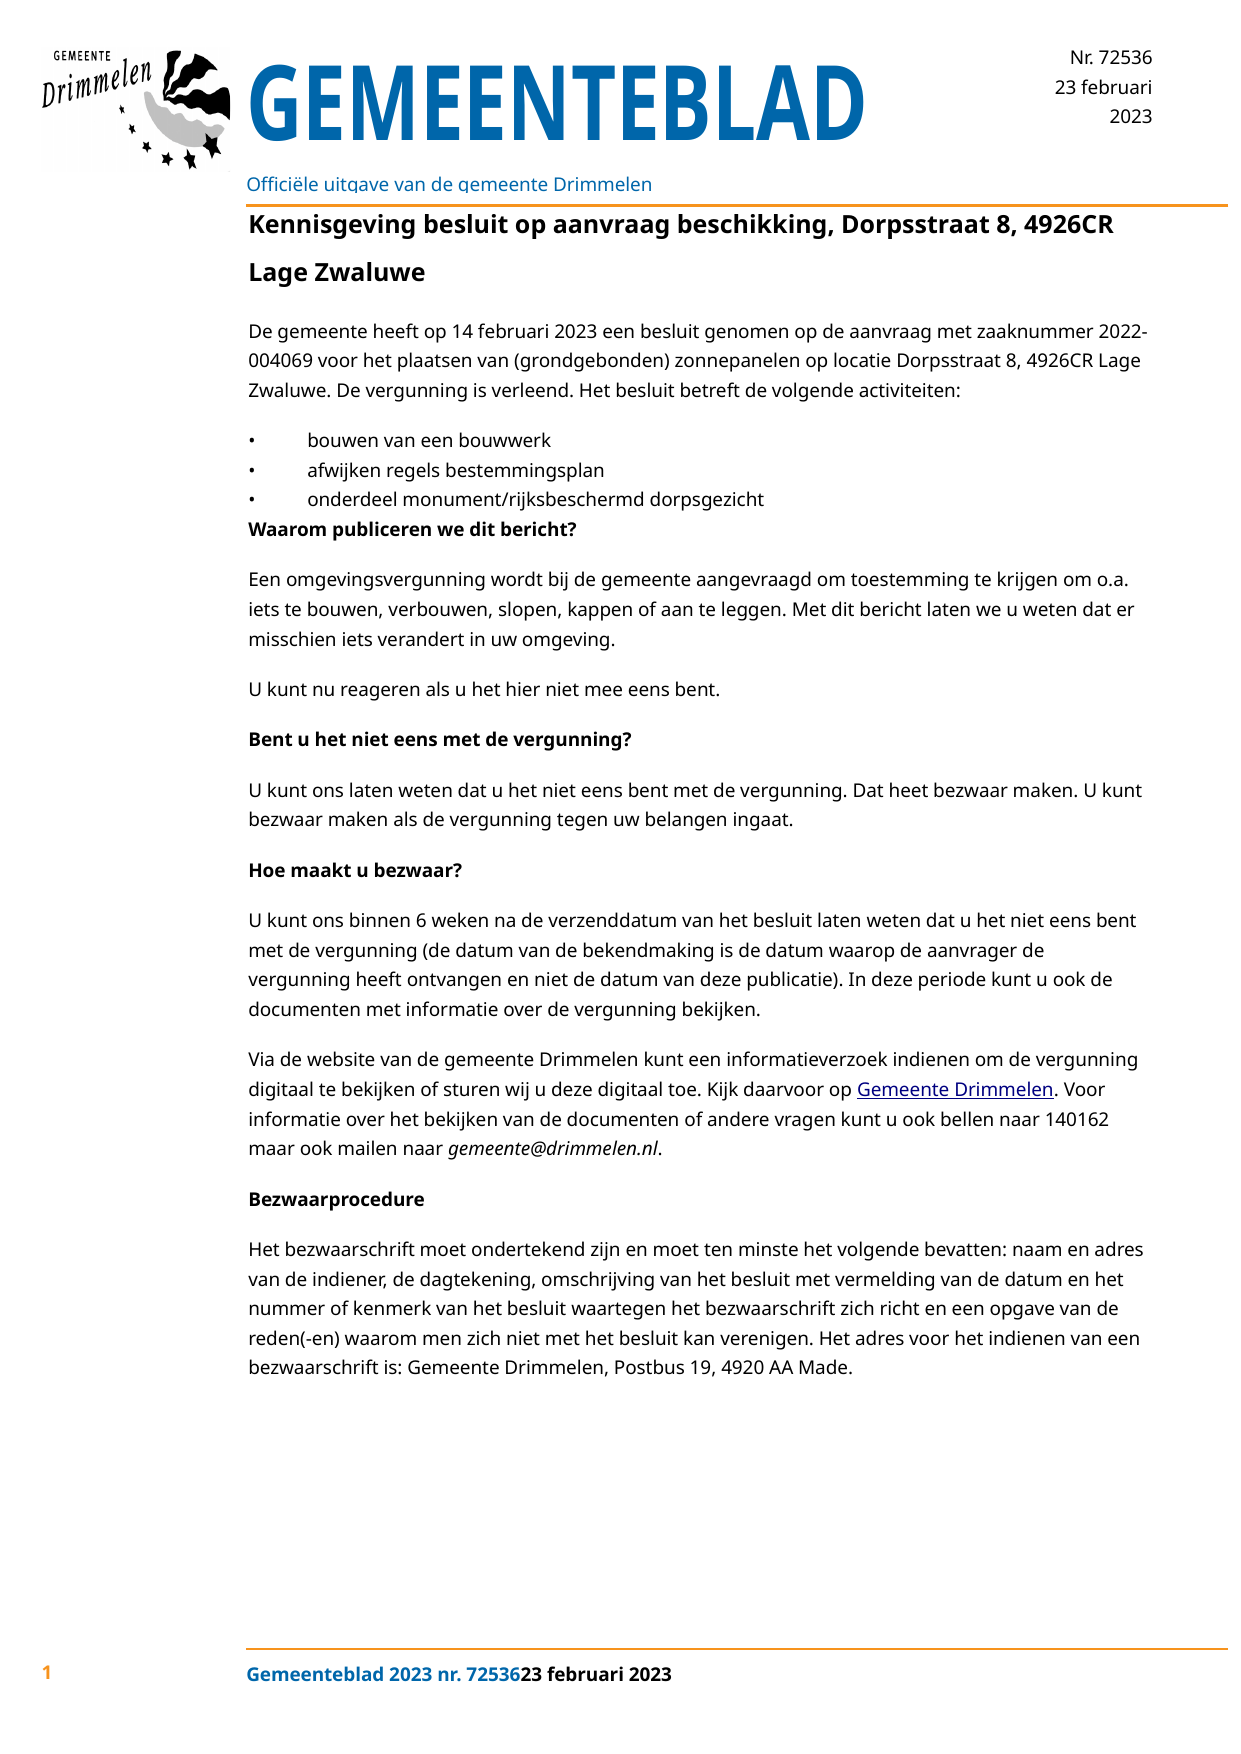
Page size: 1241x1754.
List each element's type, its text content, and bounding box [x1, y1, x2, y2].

text U kunt ons laten weten dat u het niet eens bent met de vergunning. Dat heet bezwaar maken. U kunt bezwaar maken als de vergunning tegen uw belangen ingaat. [248, 777, 1152, 832]
list afwijken regels bestemmingsplan [248, 457, 1152, 483]
text Bezwaarprocedure [248, 1186, 1152, 1212]
list bouwen van een bouwwerk [248, 427, 1152, 453]
text U kunt ons binnen 6 weken na de verzenddatum van het besluit laten weten dat u het niet eens bent met de vergunning (de datum van de bekendmaking is de datum waarop de aanvrager de vergunning heeft ontvangen en niet de datum van deze publicatie). In deze periode kunt u ook de documenten met informatie over de vergunning bekijken. [248, 907, 1152, 1022]
text Via de website van de gemeente Drimmelen kunt een informatieverzoek indienen om de vergunning digitaal te bekijken of sturen wij u deze digitaal toe. Kijk daarvoor op Gemeente Drimmelen. Voor informatie over het bekijken van de documenten of andere vragen kunt u ook bellen naar 140162 maar ook mailen naar gemeente@drimmelen.nl. [248, 1047, 1152, 1161]
text U kunt nu reageren als u het hier niet mee eens bent. [248, 676, 1152, 702]
text Het bezwaarschrift moet ondertekend zijn en moet ten minste het volgende bevatten: naam en adres van de indiener, de dagtekening, omschrijving van het besluit met vermelding van de datum en het nummer of kenmerk van het besluit waartegen het bezwaarschrift zich richt en een opgave van de reden(-en) waarom men zich niet met het besluit kan verenigen. Het adres voor het indienen van een bezwaarschrift is: Gemeente Drimmelen, Postbus 19, 4920 AA Made. [248, 1236, 1152, 1380]
text Bent u het niet eens met de vergunning? [248, 727, 1152, 752]
text Een omgevingsvergunning wordt bij de gemeente aangevraagd om toestemming te krijgen om o.a. iets te bouwen, verbouwen, slopen, kappen of aan te leggen. Met dit bericht laten we u weten dat er misschien iets verandert in uw omgeving. [248, 567, 1152, 652]
text Hoe maakt u bezwaar? [248, 857, 1152, 883]
text Kennisgeving besluit op aanvraag beschikking, Dorpsstraat 8, 4926CR Lage Zwaluwe [248, 207, 1152, 288]
list onderdeel monument/rijksbeschermd dorpsgezicht [248, 487, 1152, 512]
text De gemeente heeft op 14 februari 2023 een besluit genomen op de aanvraag met zaaknummer 2022-004069 voor het plaatsen van (grondgebonden) zonnepanelen op locatie Dorpsstraat 8, 4926CR Lage Zwaluwe. De vergunning is verleend. Het besluit betreft de volgende activiteiten: [248, 318, 1152, 403]
picture [41, 47, 231, 172]
text Waarom publiceren we dit bericht? [248, 516, 1152, 542]
